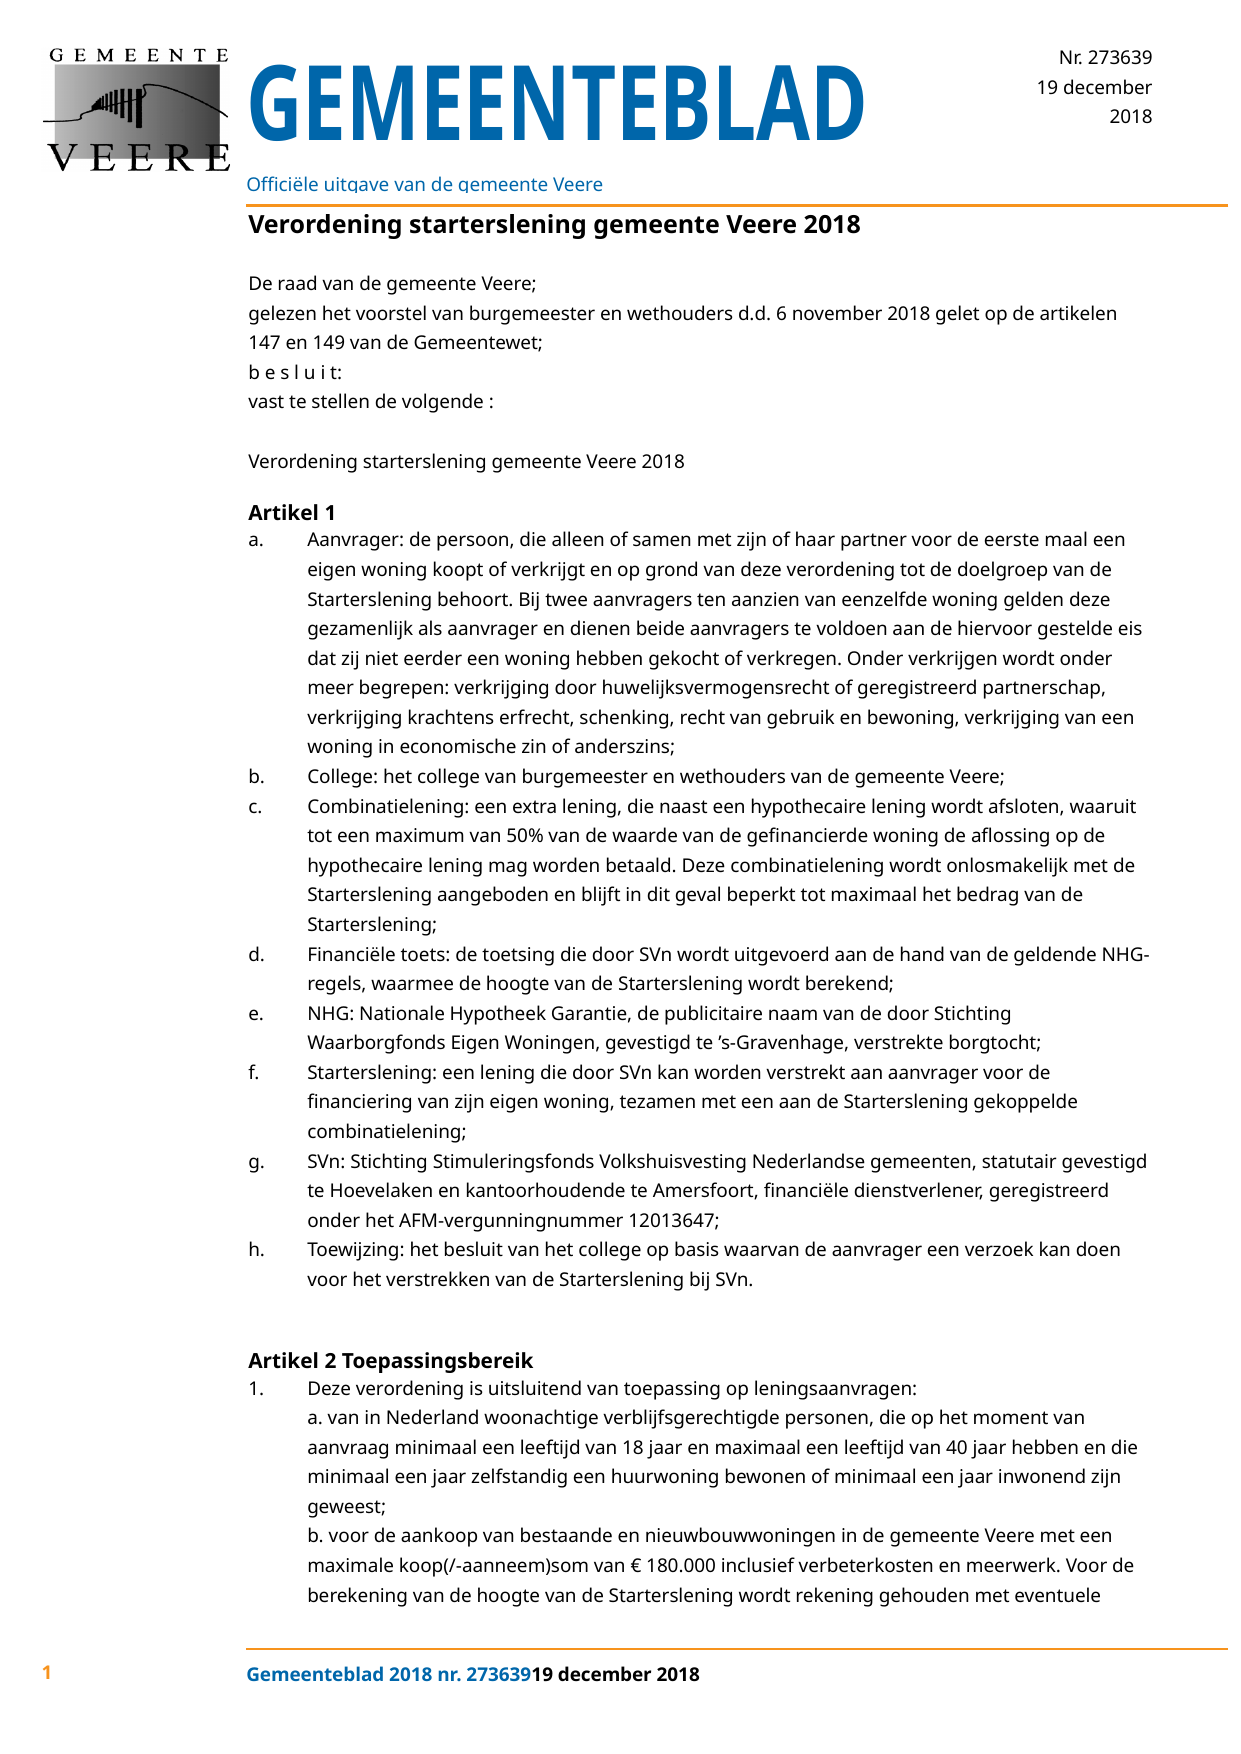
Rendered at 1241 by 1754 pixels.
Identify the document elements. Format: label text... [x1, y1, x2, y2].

text gelezen het voorstel van burgemeester en wethouders d.d. 6 november 2018 gelet op de artikelen 147 en 149 van de Gemeentewet; [248, 300, 1152, 355]
list SVn: Stichting Stimuleringsfonds Volkshuisvesting Nederlandse gemeenten, statutair gevestigd te Hoevelaken en kantoorhoudende te Amersfoort, financiële dienstverlener, geregistreerd onder het AFM-vergunningnummer 12013647; [248, 1148, 1152, 1233]
list Toewijzing: het besluit van het college op basis waarvan de aanvrager een verzoek kan doen voor het verstrekken van de Starterslening bij SVn. [248, 1237, 1152, 1292]
text b e s l u i t: [248, 359, 1152, 385]
picture [41, 47, 231, 172]
list b. voor de aankoop van bestaande en nieuwbouwwoningen in de gemeente Veere met een maximale koop(/-aanneem)som van € 180.000 inclusief verbeterkosten en meerwerk. Voor de berekening van de hoogte van de Starterslening wordt rekening gehouden met eventuele [248, 1523, 1152, 1607]
list Combinatielening: een extra lening, die naast een hypothecaire lening wordt afsloten, waaruit tot een maximum van 50% van de waarde van de gefinancierde woning de aflossing op de hypothecaire lening mag worden betaald. Deze combinatielening wordt onlosmakelijk met de Starterslening aangeboden en blijft in dit geval beperkt tot maximaal het bedrag van de Starterslening; [248, 793, 1152, 937]
text Verordening starterslening gemeente Veere 2018 [248, 448, 1152, 473]
list a. van in Nederland woonachtige verblijfsgerechtigde personen, die op het moment van aanvraag minimaal een leeftijd van 18 jaar en maximaal een leeftijd van 40 jaar hebben en die minimaal een jaar zelfstandig een huurwoning bewonen of minimaal een jaar inwonend zijn geweest; [248, 1404, 1152, 1519]
list College: het college van burgemeester en wethouders van de gemeente Veere; [248, 763, 1152, 789]
text Verordening starterslening gemeente Veere 2018 [248, 207, 1152, 241]
text De raad van de gemeente Veere; [248, 270, 1152, 296]
list Aanvrager: de persoon, die alleen of samen met zijn of haar partner voor de eerste maal een eigen woning koopt of verkrijgt en op grond van deze verordening tot de doelgroep van de Starterslening behoort. Bij twee aanvragers ten aanzien van eenzelfde woning gelden deze gezamenlijk als aanvrager en dienen beide aanvragers te voldoen aan de hiervoor gestelde eis dat zij niet eerder een woning hebben gekocht of verkregen. Onder verkrijgen wordt onder meer begrepen: verkrijging door huwelijksvermogensrecht of geregistreerd partnerschap, verkrijging krachtens erfrecht, schenking, recht van gebruik en bewoning, verkrijging van een woning in economische zin of anderszins; [248, 527, 1152, 759]
text Artikel 1 [248, 498, 1152, 527]
list Deze verordening is uitsluitend van toepassing op leningsaanvragen: [248, 1375, 1152, 1400]
text vast te stellen de volgende : [248, 389, 1152, 414]
list NHG: Nationale Hypotheek Garantie, de publicitaire naam van de door Stichting Waarborgfonds Eigen Woningen, gevestigd te ’s-Gravenhage, verstrekte borgtocht; [248, 1000, 1152, 1055]
text Artikel 2 Toepassingsbereik [248, 1346, 1152, 1375]
list Starterslening: een lening die door SVn kan worden verstrekt aan aanvrager voor de financiering van zijn eigen woning, tezamen met een aan de Starterslening gekoppelde combinatielening; [248, 1059, 1152, 1144]
list Financiële toets: de toetsing die door SVn wordt uitgevoerd aan de hand van de geldende NHG-regels, waarmee de hoogte van de Starterslening wordt berekend; [248, 941, 1152, 996]
